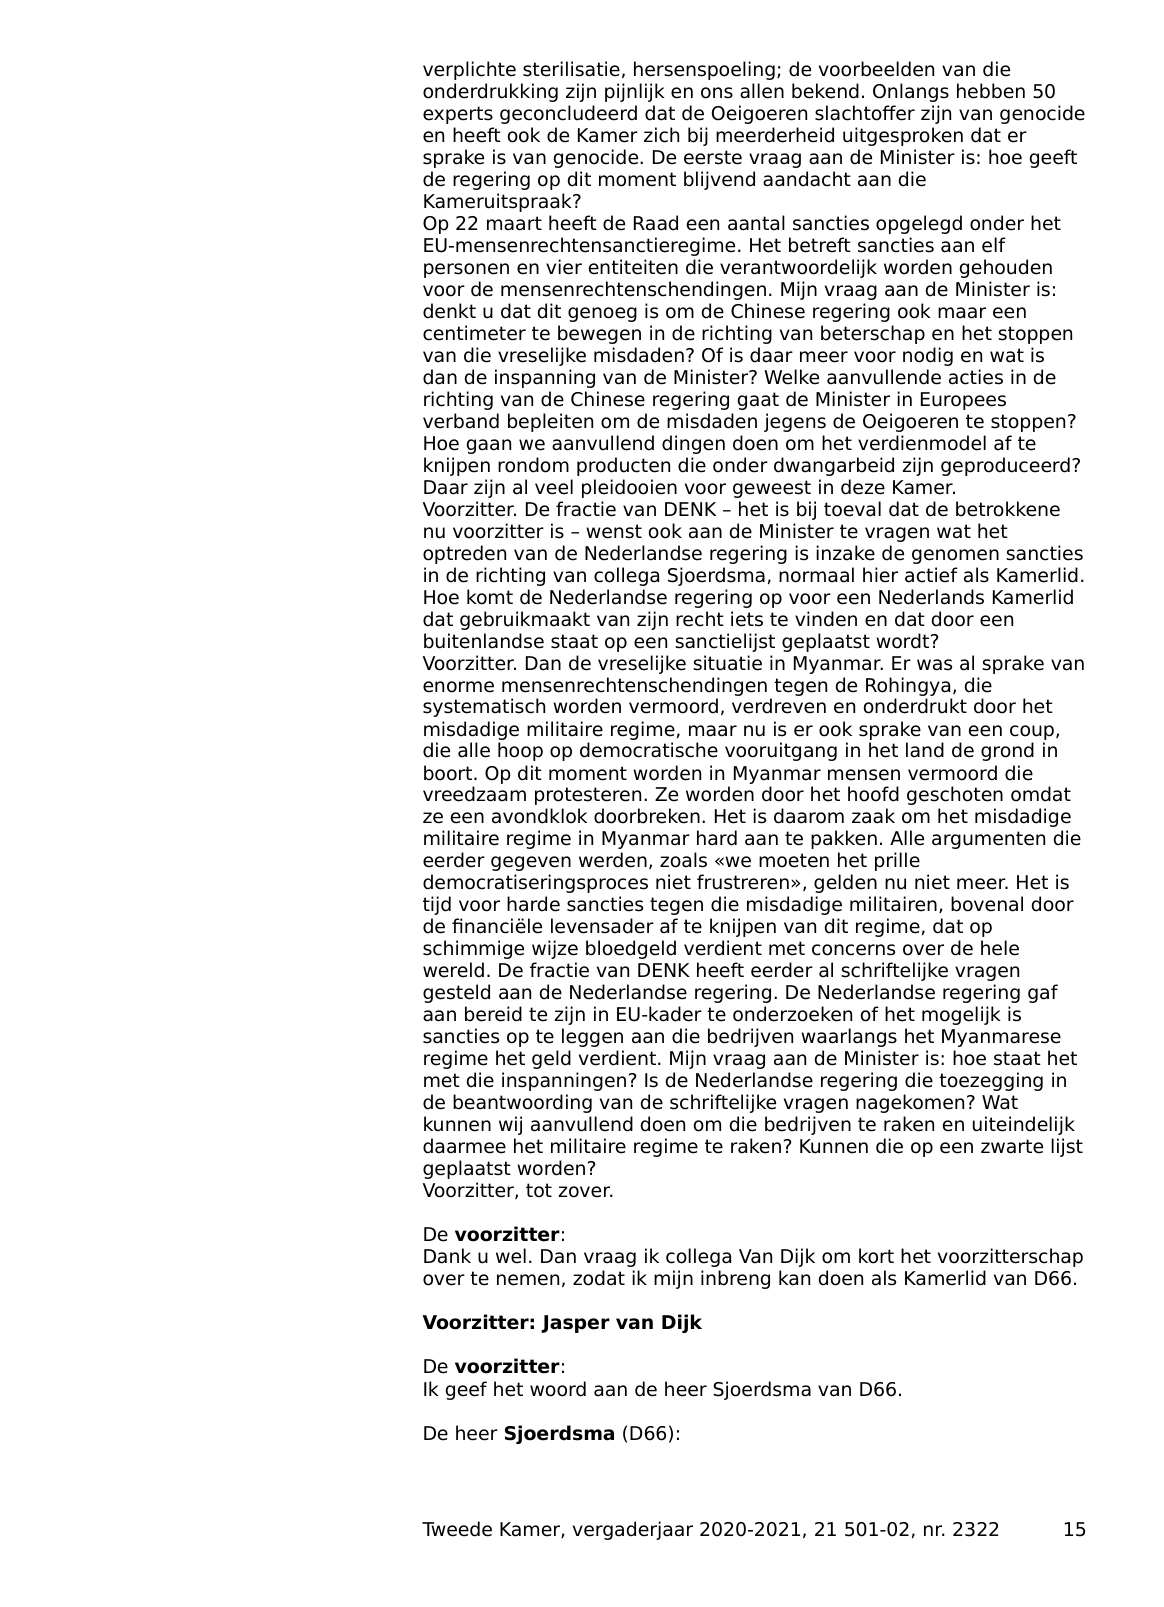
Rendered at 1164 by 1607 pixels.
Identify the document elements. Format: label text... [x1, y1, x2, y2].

text Voorzitter, tot zover. [422, 1180, 1087, 1202]
subtitle Voorzitter: Jasper van Dijk [422, 1312, 1087, 1334]
text De heer Sjoerdsma (D66): [422, 1423, 1087, 1444]
text De voorzitter: [422, 1356, 1087, 1378]
text verplichte sterilisatie, hersenspoeling; de voorbeelden van die onderdrukking zijn pijnlijk en ons allen bekend. Onlangs hebben 50 experts geconcludeerd dat de Oeigoeren slachtoffer zijn van genocide en heeft ook de Kamer zich bij meerderheid uitgesproken dat er sprake is van genocide. De eerste vraag aan de Minister is: hoe geeft de regering op dit moment blijvend aandacht aan die Kameruitspraak? [422, 59, 1087, 213]
text Voorzitter. De fractie van DENK – het is bij toeval dat de betrokkene nu voorzitter is – wenst ook aan de Minister te vragen wat het optreden van de Nederlandse regering is inzake de genomen sancties in de richting van collega Sjoerdsma, normaal hier actief als Kamerlid. Hoe komt de Nederlandse regering op voor een Nederlands Kamerlid dat gebruikmaakt van zijn recht iets te vinden en dat door een buitenlandse staat op een sanctielijst geplaatst wordt? [422, 499, 1087, 652]
text Ik geef het woord aan de heer Sjoerdsma van D66. [422, 1378, 1087, 1400]
text Op 22 maart heeft de Raad een aantal sancties opgelegd onder het EU-mensenrechtensanctieregime. Het betreft sancties aan elf personen en vier entiteiten die verantwoordelijk worden gehouden voor de mensenrechtenschendingen. Mijn vraag aan de Minister is: denkt u dat dit genoeg is om de Chinese regering ook maar een centimeter te bewegen in de richting van beterschap en het stoppen van die vreselijke misdaden? Of is daar meer voor nodig en wat is dan de inspanning van de Minister? Welke aanvullende acties in de richting van de Chinese regering gaat de Minister in Europees verband bepleiten om de misdaden jegens de Oeigoeren te stoppen? Hoe gaan we aanvullend dingen doen om het verdienmodel af te knijpen rondom producten die onder dwangarbeid zijn geproduceerd? Daar zijn al veel pleidooien voor geweest in deze Kamer. [422, 213, 1087, 499]
text Voorzitter. Dan de vreselijke situatie in Myanmar. Er was al sprake van enorme mensenrechtenschendingen tegen de Rohingya, die systematisch worden vermoord, verdreven en onderdrukt door het misdadige militaire regime, maar nu is er ook sprake van een coup, die alle hoop op democratische vooruitgang in het land de grond in boort. Op dit moment worden in Myanmar mensen vermoord die vreedzaam protesteren. Ze worden door het hoofd geschoten omdat ze een avondklok doorbreken. Het is daarom zaak om het misdadige militaire regime in Myanmar hard aan te pakken. Alle argumenten die eerder gegeven werden, zoals «we moeten het prille democratiseringsproces niet frustreren», gelden nu niet meer. Het is tijd voor harde sancties tegen die misdadige militairen, bovenal door de financiële levensader af te knijpen van dit regime, dat op schimmige wijze bloedgeld verdient met concerns over de hele wereld. De fractie van DENK heeft eerder al schriftelijke vragen gesteld aan de Nederlandse regering. De Nederlandse regering gaf aan bereid te zijn in EU-kader te onderzoeken of het mogelijk is sancties op te leggen aan die bedrijven waarlangs het Myanmarese regime het geld verdient. Mijn vraag aan de Minister is: hoe staat het met die inspanningen? Is de Nederlandse regering die toezegging in de beantwoording van de schriftelijke vragen nagekomen? Wat kunnen wij aanvullend doen om die bedrijven te raken en uiteindelijk daarmee het militaire regime te raken? Kunnen die op een zwarte lijst geplaatst worden? [422, 652, 1087, 1180]
text Dank u wel. Dan vraag ik collega Van Dijk om kort het voorzitterschap over te nemen, zodat ik mijn inbreng kan doen als Kamerlid van D66. [422, 1246, 1087, 1290]
text De voorzitter: [422, 1224, 1087, 1246]
